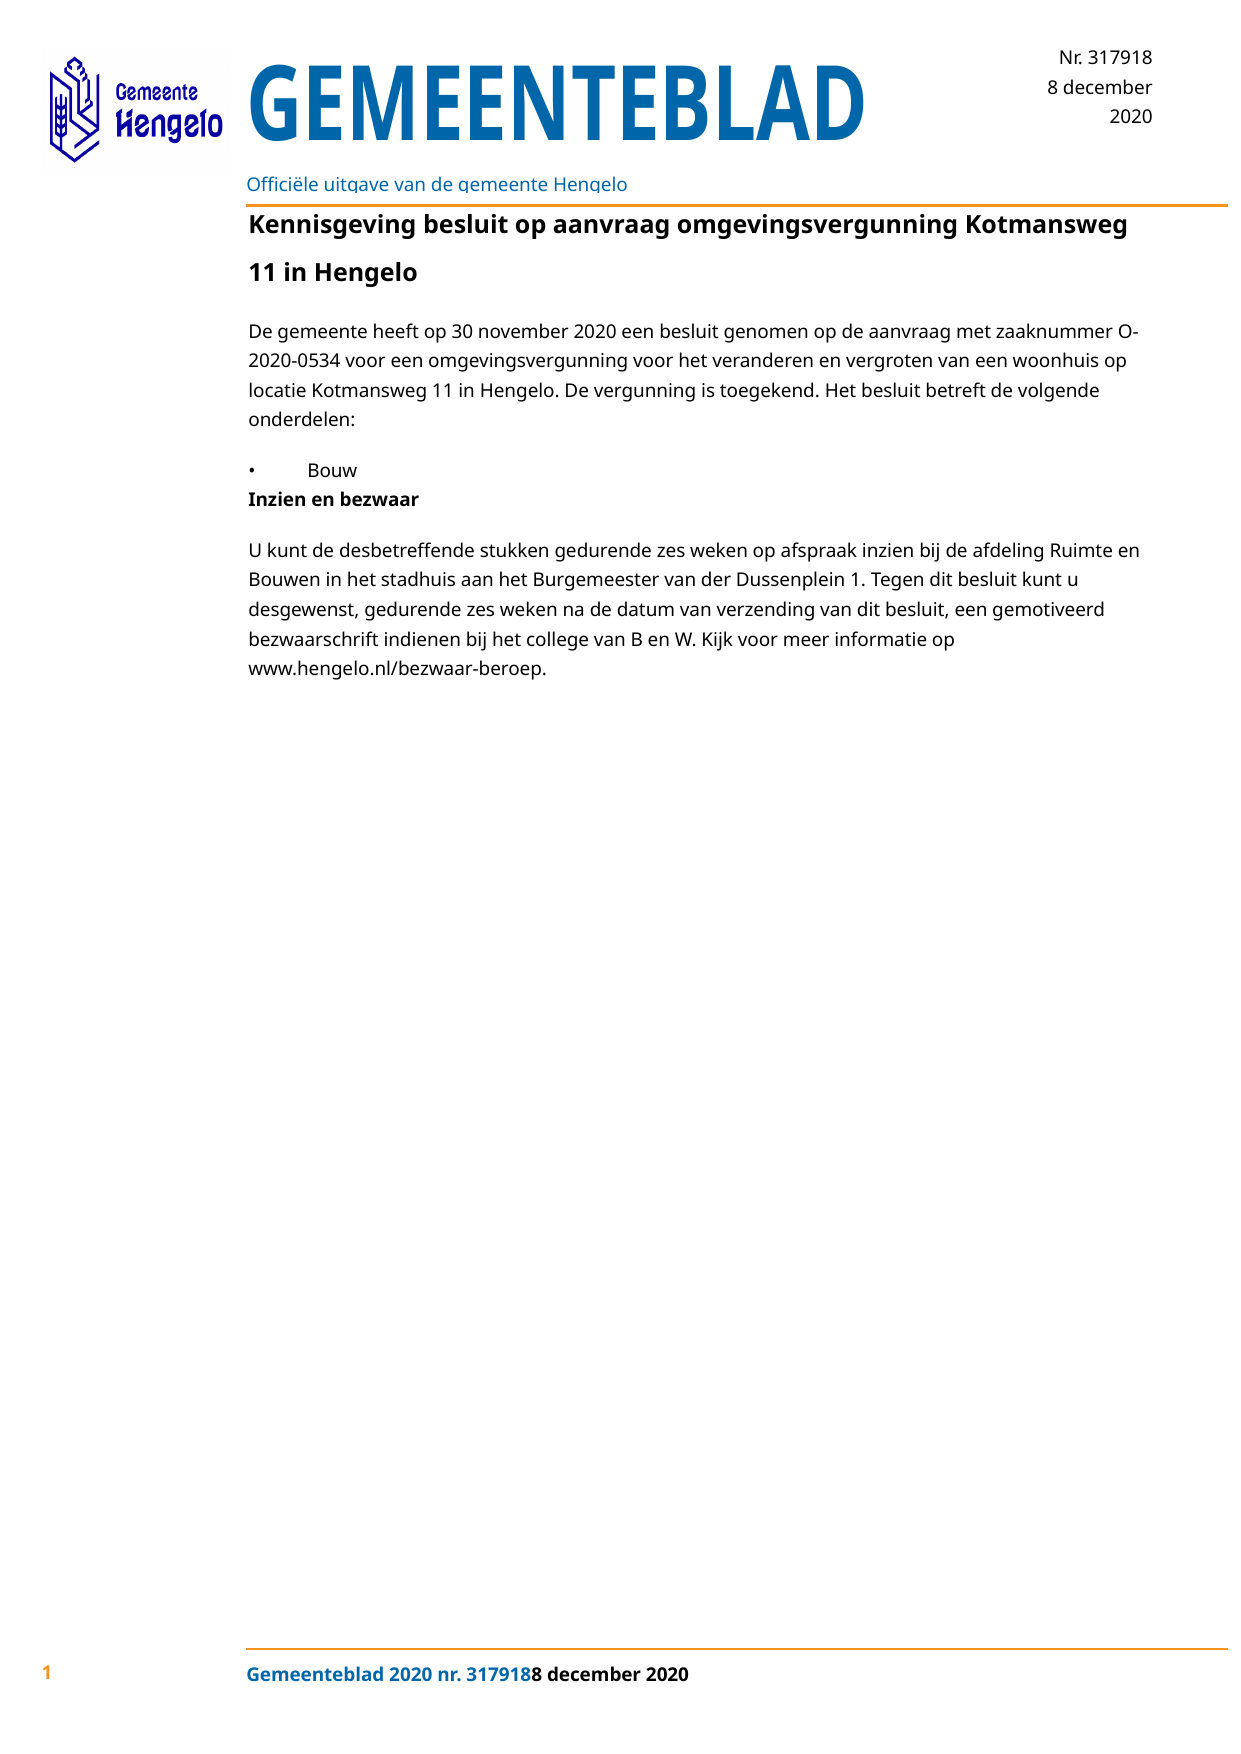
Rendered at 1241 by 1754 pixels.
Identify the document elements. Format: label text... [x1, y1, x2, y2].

text Inzien en bezwaar [248, 487, 1152, 512]
text U kunt de desbetreffende stukken gedurende zes weken op afspraak inzien bij de afdeling Ruimte en Bouwen in het stadhuis aan het Burgemeester van der Dussenplein 1. Tegen dit besluit kunt u desgewenst, gedurende zes weken na de datum van verzending van dit besluit, een gemotiveerd bezwaarschrift indienen bij het college van B en W. Kijk voor meer informatie op www.hengelo.nl/bezwaar-beroep. [248, 537, 1152, 681]
text Kennisgeving besluit op aanvraag omgevingsvergunning Kotmansweg 11 in Hengelo [248, 207, 1152, 288]
list Bouw [248, 457, 1152, 483]
picture [41, 47, 231, 172]
text De gemeente heeft op 30 november 2020 een besluit genomen op de aanvraag met zaaknummer O-2020-0534 voor een omgevingsvergunning voor het veranderen en vergroten van een woonhuis op locatie Kotmansweg 11 in Hengelo. De vergunning is toegekend. Het besluit betreft de volgende onderdelen: [248, 318, 1152, 432]
